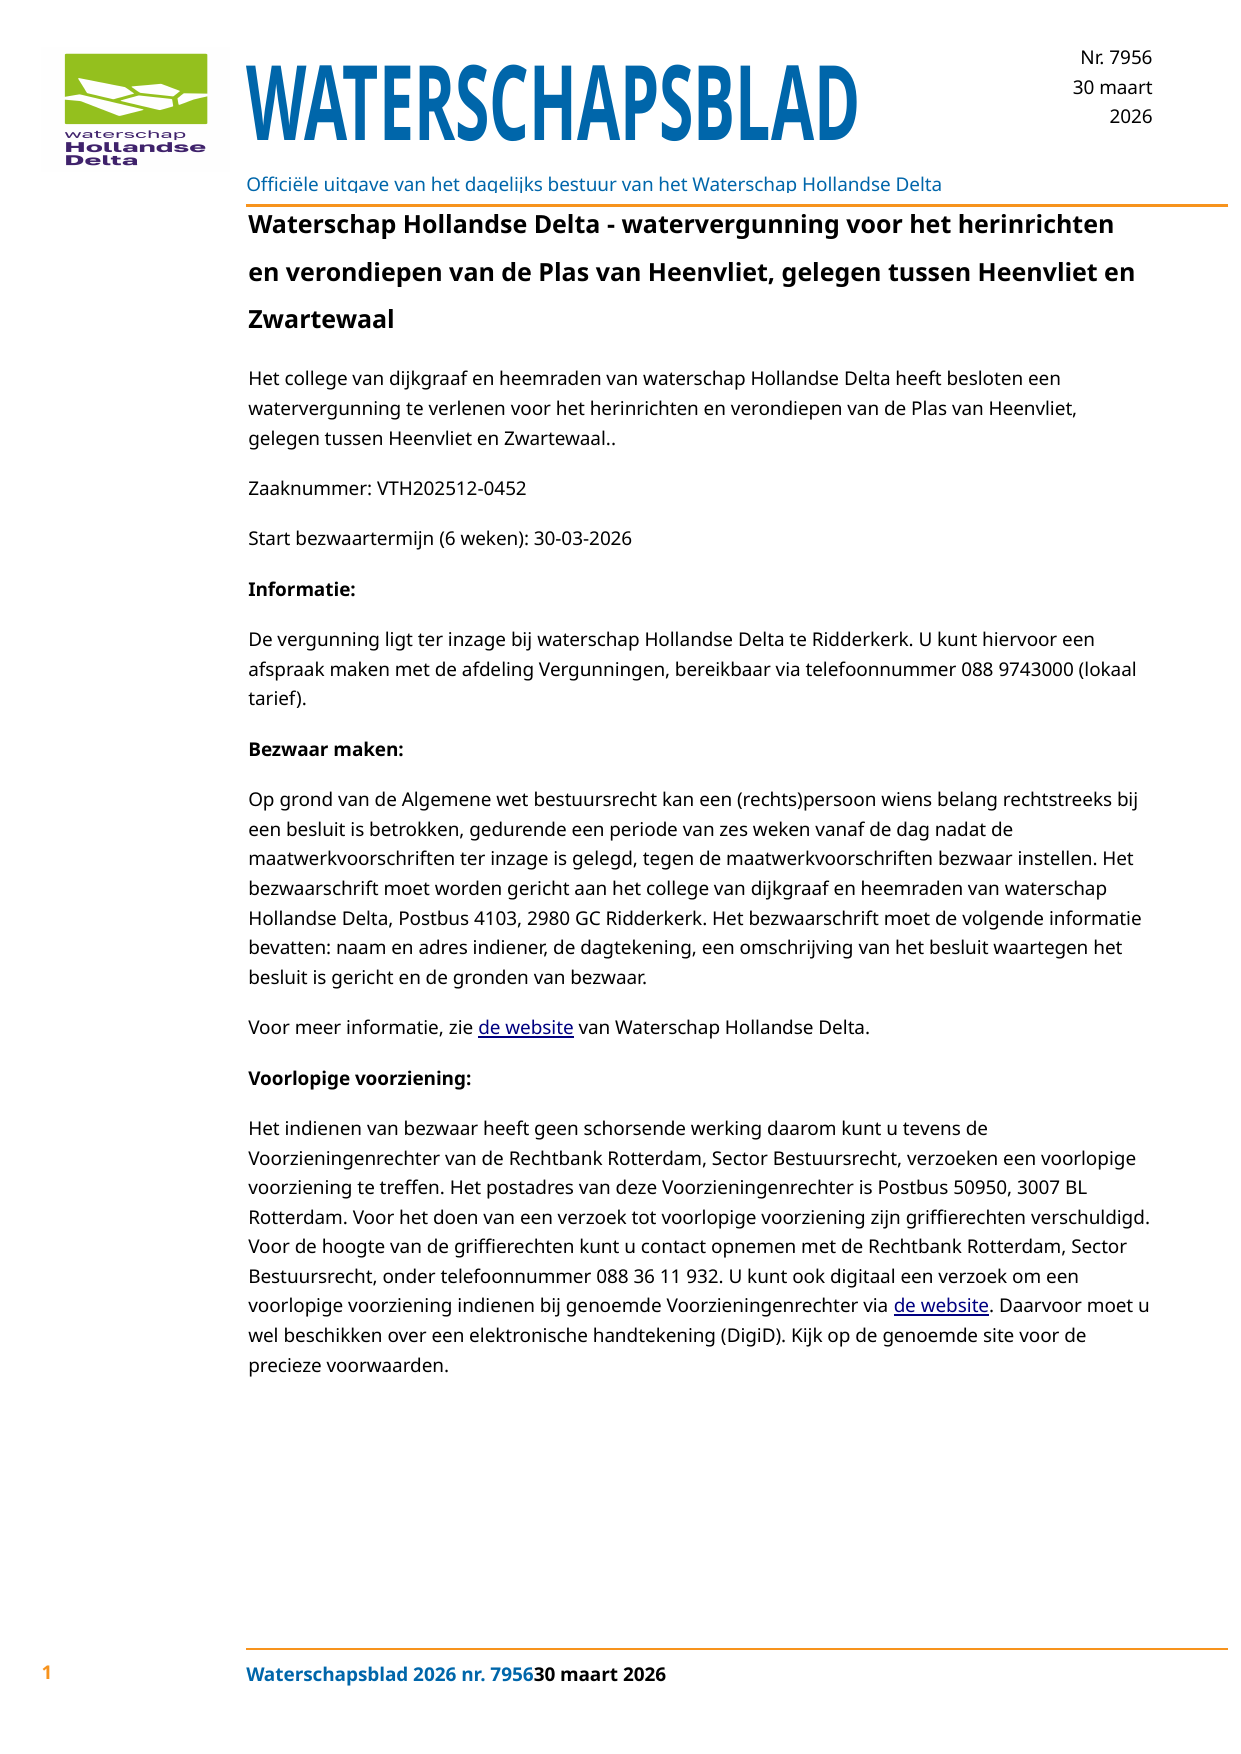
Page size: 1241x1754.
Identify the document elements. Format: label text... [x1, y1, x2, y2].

text Het indienen van bezwaar heeft geen schorsende werking daarom kunt u tevens de Voorzieningenrechter van de Rechtbank Rotterdam, Sector Bestuursrecht, verzoeken een voorlopige voorziening te treffen. Het postadres van deze Voorzieningenrechter is Postbus 50950, 3007 BL Rotterdam. Voor het doen van een verzoek tot voorlopige voorziening zijn griffierechten verschuldigd. Voor de hoogte van de griffierechten kunt u contact opnemen met de Rechtbank Rotterdam, Sector Bestuursrecht, onder telefoonnummer 088 36 11 932. U kunt ook digitaal een verzoek om een voorlopige voorziening indienen bij genoemde Voorzieningenrechter via de website. Daarvoor moet u wel beschikken over een elektronische handtekening (DigiD). Kijk op de genoemde site voor de precieze voorwaarden. [248, 1115, 1152, 1377]
text Op grond van de Algemene wet bestuursrecht kan een (rechts)persoon wiens belang rechtstreeks bij een besluit is betrokken, gedurende een periode van zes weken vanaf de dag nadat de maatwerkvoorschriften ter inzage is gelegd, tegen de maatwerkvoorschriften bezwaar instellen. Het bezwaarschrift moet worden gericht aan het college van dijkgraaf en heemraden van waterschap Hollandse Delta, Postbus 4103, 2980 GC Ridderkerk. Het bezwaarschrift moet de volgende informatie bevatten: naam en adres indiener, de dagtekening, een omschrijving van het besluit waartegen het besluit is gericht en de gronden van bezwaar. [248, 786, 1152, 989]
picture [41, 47, 231, 172]
text Bezwaar maken: [248, 736, 1152, 762]
text Waterschap Hollandse Delta - watervergunning voor het herinrichten en verondiepen van de Plas van Heenvliet, gelegen tussen Heenvliet en Zwartewaal [248, 207, 1152, 336]
text Voor meer informatie, zie de website van Waterschap Hollandse Delta. [248, 1014, 1152, 1040]
text Zaaknummer: VTH202512-0452 [248, 475, 1152, 501]
text Start bezwaartermijn (6 weken): 30-03-2026 [248, 526, 1152, 551]
text Voorlopige voorziening: [248, 1065, 1152, 1090]
text De vergunning ligt ter inzage bij waterschap Hollandse Delta te Ridderkerk. U kunt hiervoor een afspraak maken met de afdeling Vergunningen, bereikbaar via telefoonnummer 088 9743000 (lokaal tarief). [248, 626, 1152, 711]
text Informatie: [248, 576, 1152, 602]
text Het college van dijkgraaf en heemraden van waterschap Hollandse Delta heeft besloten een watervergunning te verlenen voor het herinrichten en verondiepen van de Plas van Heenvliet, gelegen tussen Heenvliet en Zwartewaal.. [248, 366, 1152, 450]
